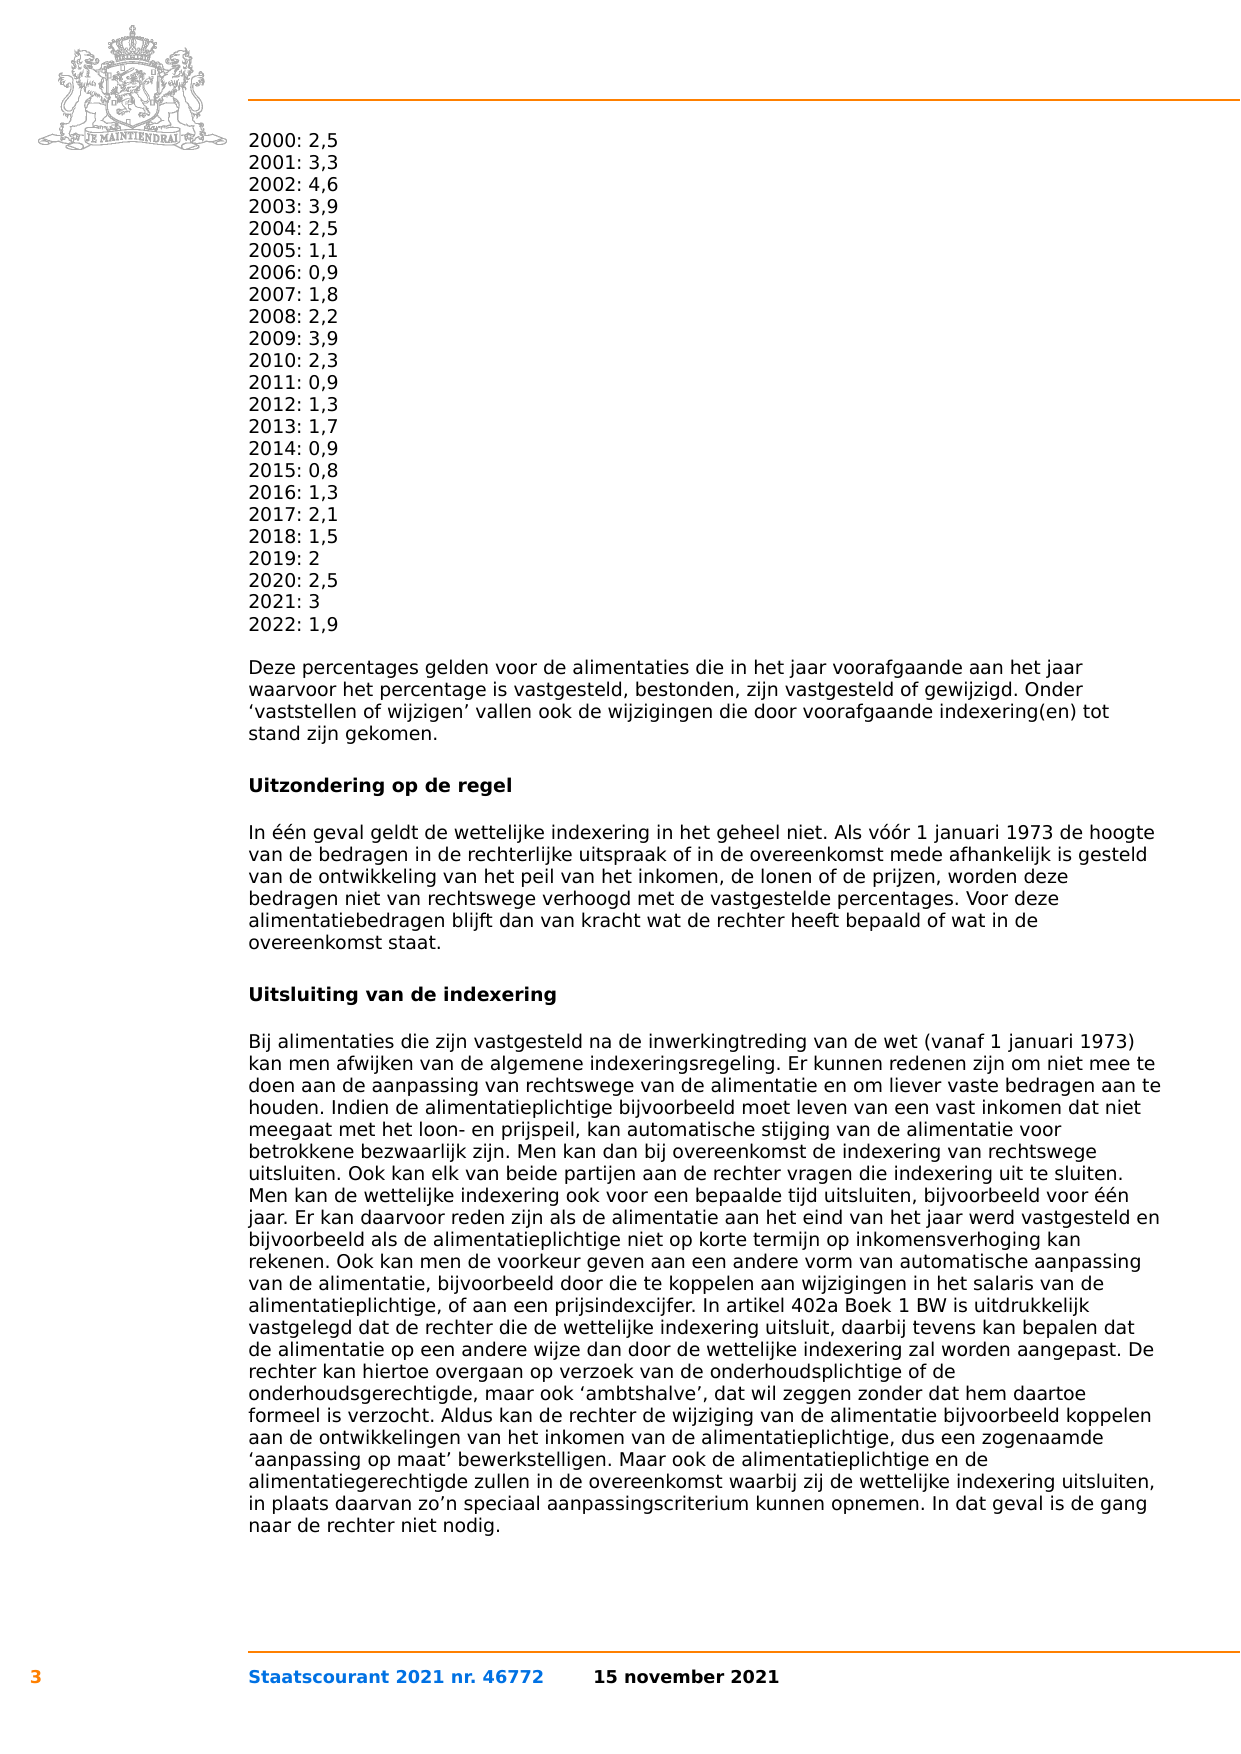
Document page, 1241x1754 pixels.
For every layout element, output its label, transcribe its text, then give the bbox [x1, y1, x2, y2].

text 2007: 1,8 [248, 284, 1163, 306]
text 2015: 0,8 [248, 459, 1163, 482]
text 2010: 2,3 [248, 350, 1163, 372]
text 2003: 3,9 [248, 196, 1163, 218]
text 2014: 0,9 [248, 438, 1163, 459]
text 2001: 3,3 [248, 152, 1163, 174]
text 2006: 0,9 [248, 262, 1163, 284]
text 2019: 2 [248, 547, 1163, 569]
text 2000: 2,5 [248, 130, 1163, 152]
subtitle Uitsluiting van de indexering [248, 984, 1163, 1006]
text Bij alimentaties die zijn vastgesteld na de inwerkingtreding van de wet (vanaf 1 januari 1973) kan men afwijken van de algemene indexeringsregeling. Er kunnen redenen zijn om niet mee te doen aan de aanpassing van rechtswege van de alimentatie en om liever vaste bedragen aan te houden. Indien de alimentatieplichtige bijvoorbeeld moet leven van een vast inkomen dat niet meegaat met het loon- en prijspeil, kan automatische stijging van de alimentatie voor betrokkene bezwaarlijk zijn. Men kan dan bij overeenkomst de indexering van rechtswege uitsluiten. Ook kan elk van beide partijen aan de rechter vragen die indexering uit te sluiten. Men kan de wettelijke indexering ook voor een bepaalde tijd uitsluiten, bijvoorbeeld voor één jaar. Er kan daarvoor reden zijn als de alimentatie aan het eind van het jaar werd vastgesteld en bijvoorbeeld als de alimentatieplichtige niet op korte termijn op inkomensverhoging kan rekenen. Ook kan men de voorkeur geven aan een andere vorm van automatische aanpassing van de alimentatie, bijvoorbeeld door die te koppelen aan wijzigingen in het salaris van de alimentatieplichtige, of aan een prijsindexcijfer. In artikel 402a Boek 1 BW is uitdrukkelijk vastgelegd dat de rechter die de wettelijke indexering uitsluit, daarbij tevens kan bepalen dat de alimentatie op een andere wijze dan door de wettelijke indexering zal worden aangepast. De rechter kan hiertoe overgaan op verzoek van de onderhoudsplichtige of de onderhoudsgerechtigde, maar ook ‘ambtshalve’, dat wil zeggen zonder dat hem daartoe formeel is verzocht. Aldus kan de rechter de wijziging van de alimentatie bijvoorbeeld koppelen aan de ontwikkelingen van het inkomen van de alimentatieplichtige, dus een zogenaamde ‘aanpassing op maat’ bewerkstelligen. Maar ook de alimentatieplichtige en de alimentatiegerechtigde zullen in de overeenkomst waarbij zij de wettelijke indexering uitsluiten, in plaats daarvan zo’n speciaal aanpassingscriterium kunnen opnemen. In dat geval is de gang naar de rechter niet nodig. [248, 1031, 1163, 1537]
text 2020: 2,5 [248, 569, 1163, 591]
text 2005: 1,1 [248, 240, 1163, 262]
text 2021: 3 [248, 591, 1163, 613]
subtitle Uitzondering op de regel [248, 775, 1163, 797]
text 2016: 1,3 [248, 482, 1163, 503]
text 2017: 2,1 [248, 503, 1163, 526]
text 2002: 4,6 [248, 174, 1163, 196]
text 2009: 3,9 [248, 328, 1163, 350]
text 2011: 0,9 [248, 372, 1163, 394]
text 2022: 1,9 [248, 613, 1163, 635]
text 2004: 2,5 [248, 218, 1163, 240]
text 2013: 1,7 [248, 416, 1163, 438]
text 2008: 2,2 [248, 306, 1163, 328]
text In één geval geldt de wettelijke indexering in het geheel niet. Als vóór 1 januari 1973 de hoogte van de bedragen in de rechterlijke uitspraak of in de overeenkomst mede afhankelijk is gesteld van de ontwikkeling van het peil van het inkomen, de lonen of de prijzen, worden deze bedragen niet van rechtswege verhoogd met de vastgestelde percentages. Voor deze alimentatiebedragen blijft dan van kracht wat de rechter heeft bepaald of wat in de overeenkomst staat. [248, 822, 1163, 954]
text 2018: 1,5 [248, 526, 1163, 547]
text 2012: 1,3 [248, 394, 1163, 416]
text Deze percentages gelden voor de alimentaties die in het jaar voorafgaande aan het jaar waarvoor het percentage is vastgesteld, bestonden, zijn vastgesteld of gewijzigd. Onder ‘vaststellen of wijzigen’ vallen ook de wijzigingen die door voorafgaande indexering(en) tot stand zijn gekomen. [248, 657, 1163, 745]
picture [38, 25, 227, 150]
